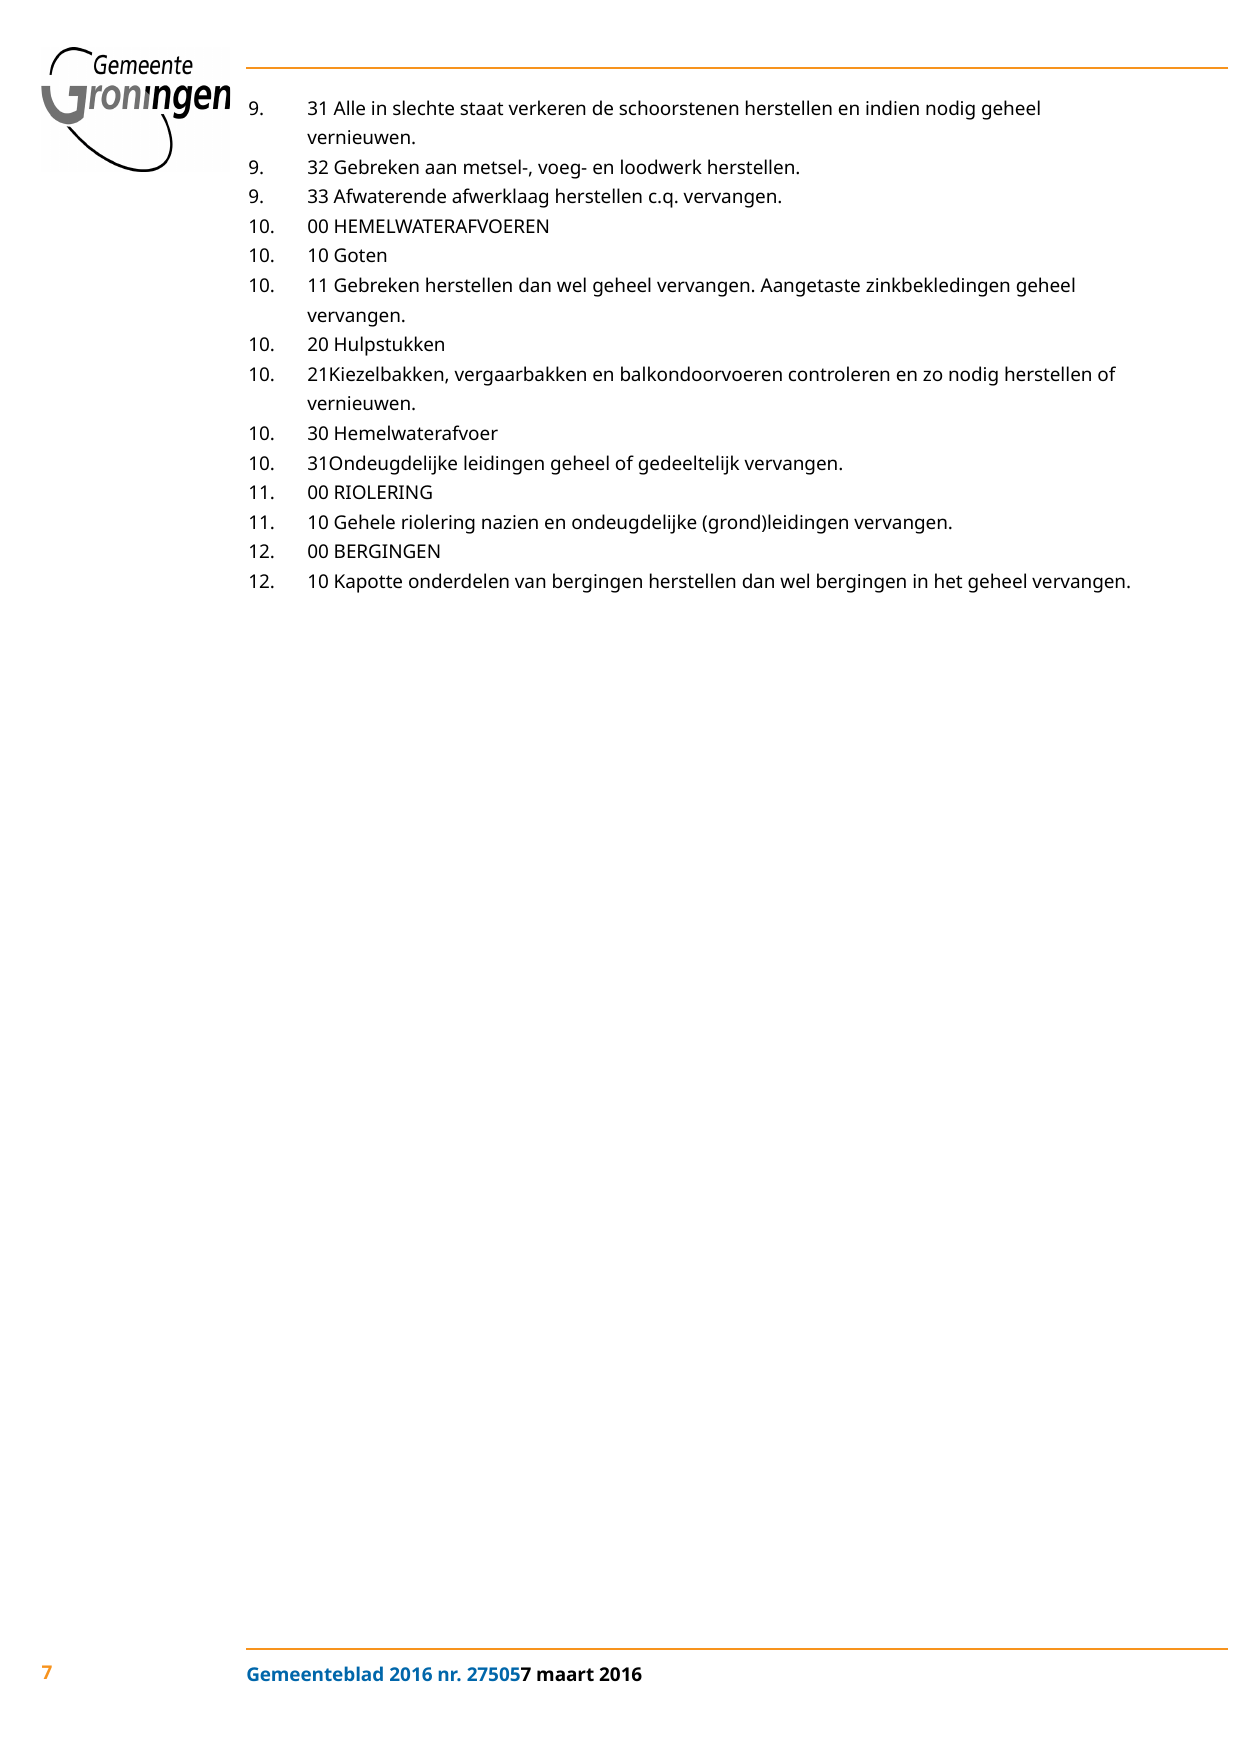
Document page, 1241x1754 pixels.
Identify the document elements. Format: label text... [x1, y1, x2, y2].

list 32 Gebreken aan metsel-, voeg- en loodwerk herstellen. [248, 154, 1152, 180]
list 31Ondeugdelijke leidingen geheel of gedeeltelijk vervangen. [248, 450, 1152, 476]
list 31 Alle in slechte staat verkeren de schoorstenen herstellen en indien nodig geheel vernieuwen. [248, 95, 1152, 150]
list 00 RIOLERING [248, 479, 1152, 505]
list 10 Kapotte onderdelen van bergingen herstellen dan wel bergingen in het geheel vervangen. [248, 568, 1152, 594]
list 21Kiezelbakken, vergaarbakken en balkondoorvoeren controleren en zo nodig herstellen of vernieuwen. [248, 361, 1152, 416]
list 10 Goten [248, 243, 1152, 268]
list 30 Hemelwaterafvoer [248, 420, 1152, 446]
list 11 Gebreken herstellen dan wel geheel vervangen. Aangetaste zinkbekledingen geheel vervangen. [248, 272, 1152, 328]
list 33 Afwaterende afwerklaag herstellen c.q. vervangen. [248, 183, 1152, 209]
list 00 BERGINGEN [248, 538, 1152, 564]
list 10 Gehele riolering nazien en ondeugdelijke (grond)leidingen vervangen. [248, 509, 1152, 535]
list 00 HEMELWATERAFVOEREN [248, 213, 1152, 239]
picture [41, 47, 231, 172]
list 20 Hulpstukken [248, 331, 1152, 357]
